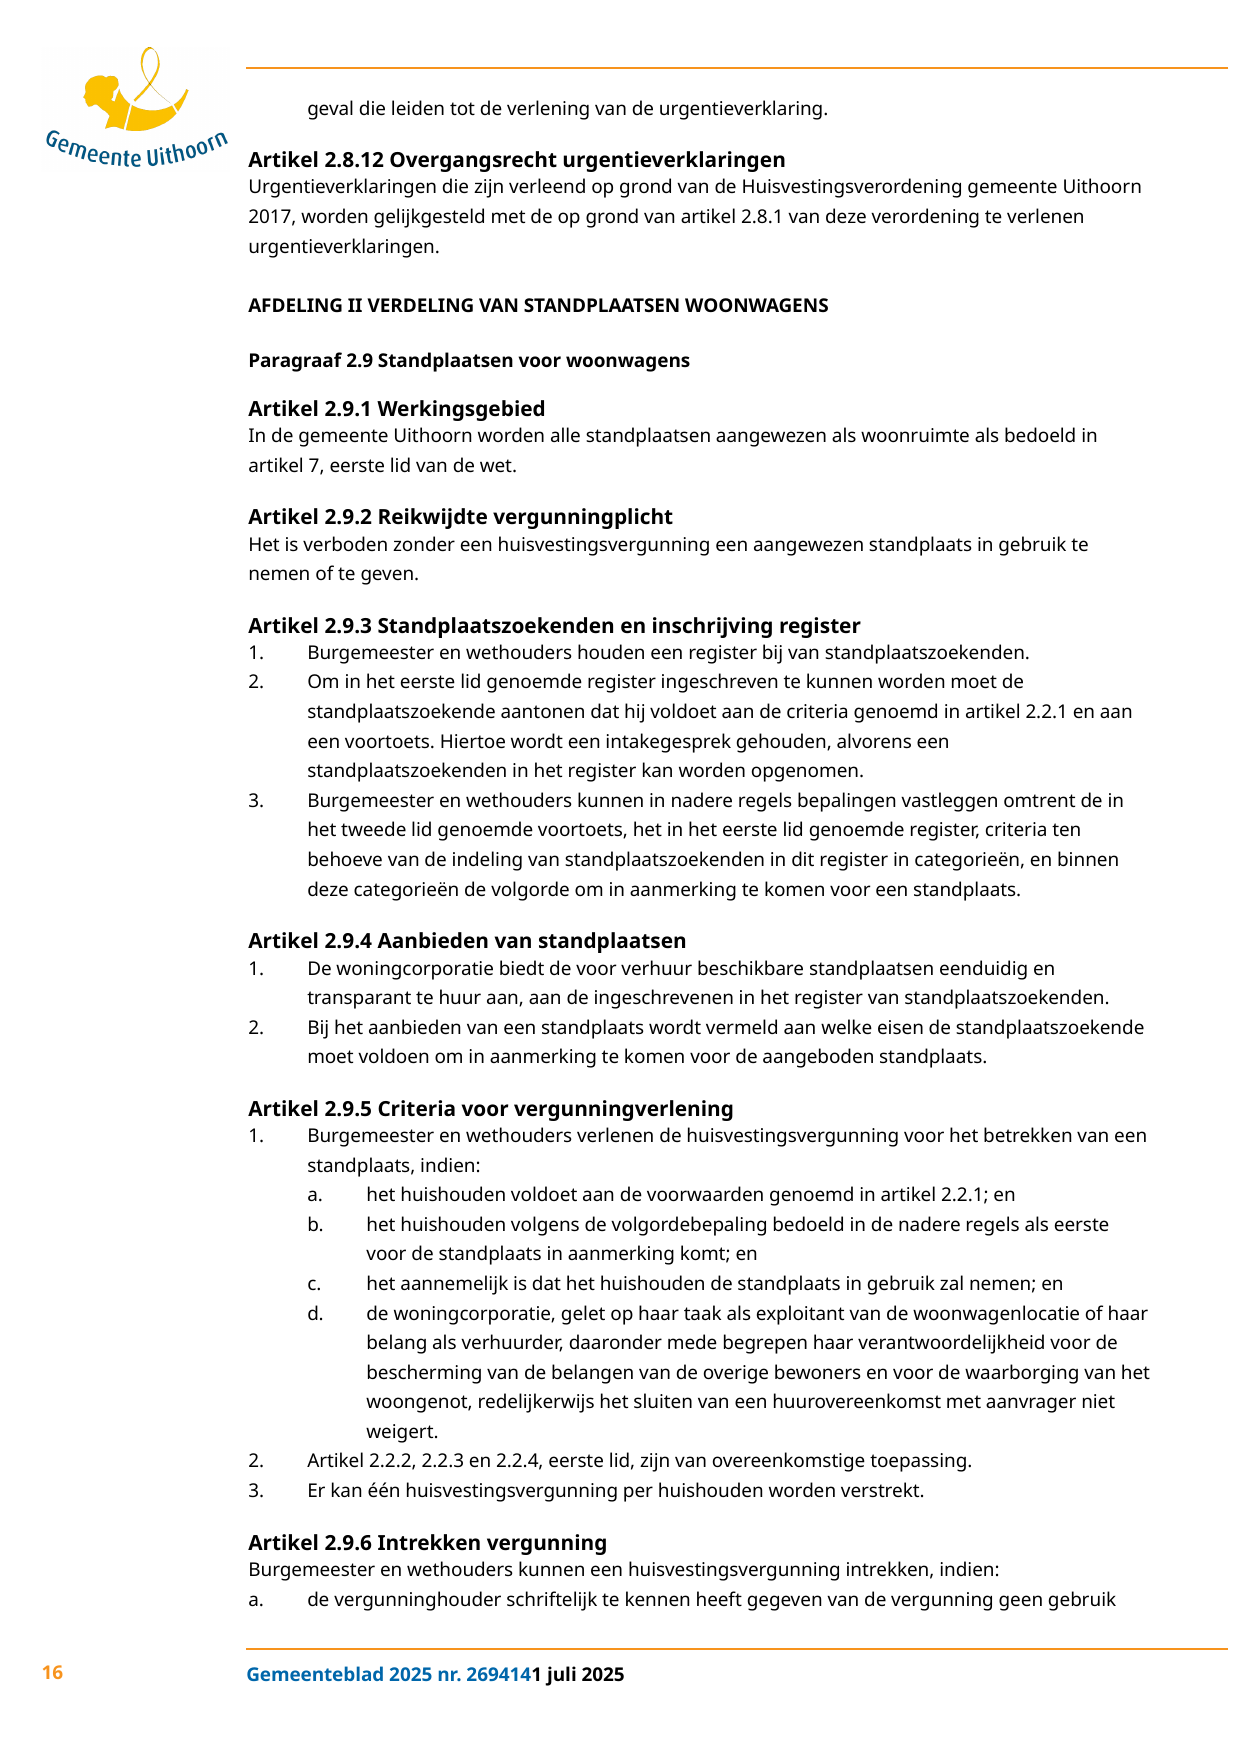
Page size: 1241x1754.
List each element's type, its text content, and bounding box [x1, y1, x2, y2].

text Urgentieverklaringen die zijn verleend op grond van de Huisvestingsverordening gemeente Uithoorn 2017, worden gelijkgesteld met de op grond van artikel 2.8.1 van deze verordening te verlenen urgentieverklaringen. [248, 174, 1152, 258]
text Artikel 2.9.5 Criteria voor vergunningverlening [248, 1094, 1152, 1122]
list het aannemelijk is dat het huishouden de standplaats in gebruik zal nemen; en [307, 1270, 1152, 1296]
list Bij het aanbieden van een standplaats wordt vermeld aan welke eisen de standplaatszoekende moet voldoen om in aanmerking te komen voor de aangeboden standplaats. [248, 1014, 1152, 1069]
text Artikel 2.8.12 Overgangsrecht urgentieverklaringen [248, 145, 1152, 174]
text AFDELING II VERDELING VAN STANDPLAATSEN WOONWAGENS [248, 292, 1152, 318]
text Artikel 2.9.2 Reikwijdte vergunningplicht [248, 502, 1152, 531]
list de woningcorporatie, gelet op haar taak als exploitant van de woonwagenlocatie of haar belang als verhuurder, daaronder mede begrepen haar verantwoordelijkheid voor de bescherming van de belangen van de overige bewoners en voor de waarborging van het woongenot, redelijkerwijs het sluiten van een huurovereenkomst met aanvrager niet weigert. [307, 1300, 1152, 1444]
list Artikel 2.2.2, 2.2.3 en 2.2.4, eerste lid, zijn van overeenkomstige toepassing. [248, 1448, 1152, 1473]
text In de gemeente Uithoorn worden alle standplaatsen aangewezen als woonruimte als bedoeld in artikel 7, eerste lid van de wet. [248, 422, 1152, 478]
list Burgemeester en wethouders houden een register bij van standplaatszoekenden. [248, 639, 1152, 665]
list het huishouden volgens de volgordebepaling bedoeld in de nadere regels als eerste voor de standplaats in aanmerking komt; en [307, 1211, 1152, 1266]
list De woningcorporatie biedt de voor verhuur beschikbare standplaatsen eenduidig en transparant te huur aan, aan de ingeschrevenen in het register van standplaatszoekenden. [248, 955, 1152, 1010]
text Artikel 2.9.3 Standplaatszoekenden en inschrijving register [248, 611, 1152, 639]
text Burgemeester en wethouders kunnen een huisvestingsvergunning intrekken, indien: [248, 1556, 1152, 1582]
text Artikel 2.9.4 Aanbieden van standplaatsen [248, 926, 1152, 955]
list Burgemeester en wethouders verlenen de huisvestingsvergunning voor het betrekken van een standplaats, indien: [248, 1122, 1152, 1178]
picture [41, 47, 231, 172]
list de vergunninghouder schriftelijk te kennen heeft gegeven van de vergunning geen gebruik [248, 1586, 1152, 1611]
list Om in het eerste lid genoemde register ingeschreven te kunnen worden moet de standplaatszoekende aantonen dat hij voldoet aan de criteria genoemd in artikel 2.2.1 en aan een voortoets. Hiertoe wordt een intakegesprek gehouden, alvorens een standplaatszoekenden in het register kan worden opgenomen. [248, 669, 1152, 783]
list Er kan één huisvestingsvergunning per huishouden worden verstrekt. [248, 1477, 1152, 1503]
text Artikel 2.9.6 Intrekken vergunning [248, 1528, 1152, 1556]
text Artikel 2.9.1 Werkingsgebied [248, 394, 1152, 422]
text Het is verboden zonder een huisvestingsvergunning een aangewezen standplaats in gebruik te nemen of te geven. [248, 531, 1152, 586]
list het huishouden voldoet aan de voorwaarden genoemd in artikel 2.2.1; en [307, 1181, 1152, 1207]
text Paragraaf 2.9 Standplaatsen voor woonwagens [248, 347, 1152, 373]
list Burgemeester en wethouders kunnen in nadere regels bepalingen vastleggen omtrent de in het tweede lid genoemde voortoets, het in het eerste lid genoemde register, criteria ten behoeve van de indeling van standplaatszoekenden in dit register in categorieën, en binnen deze categorieën de volgorde om in aanmerking te komen voor een standplaats. [248, 787, 1152, 902]
list geval die leiden tot de verlening van de urgentieverklaring. [248, 95, 1152, 121]
